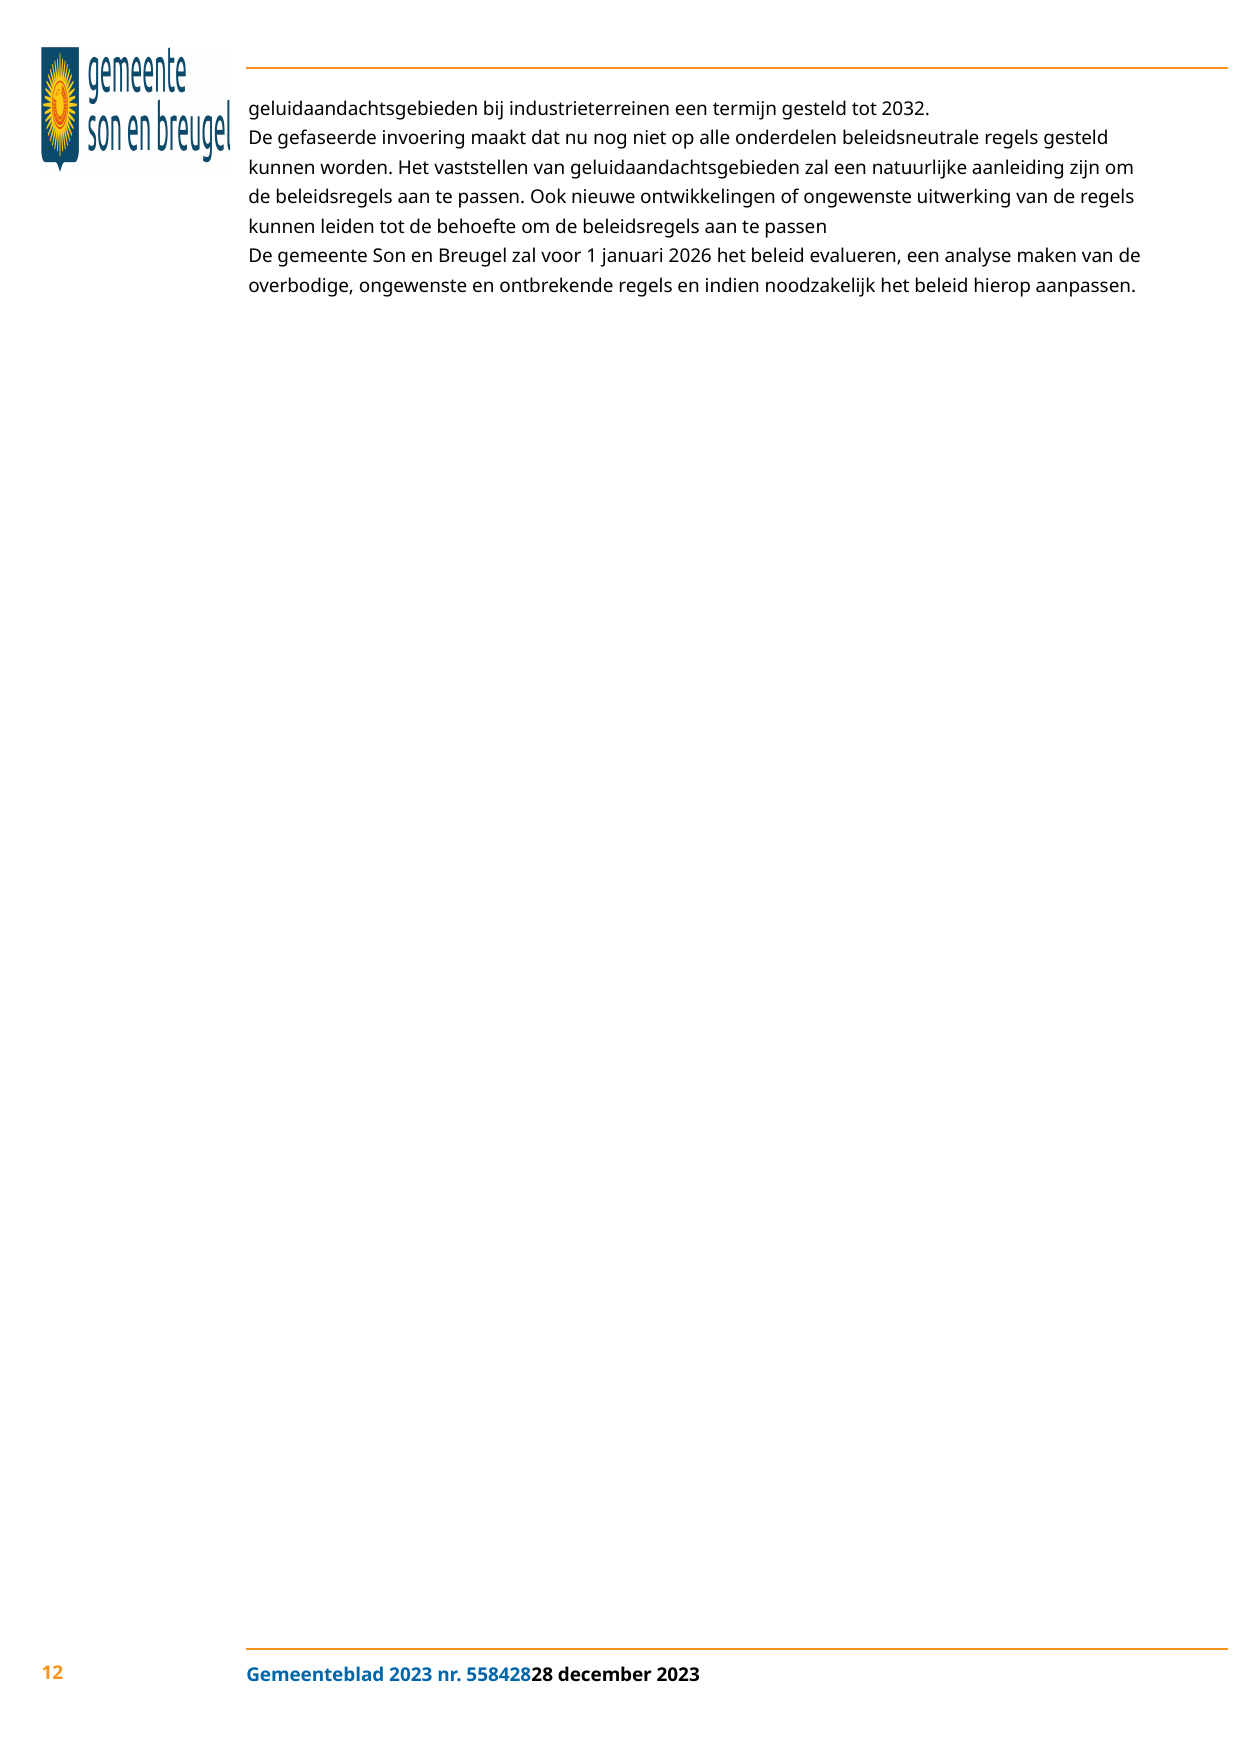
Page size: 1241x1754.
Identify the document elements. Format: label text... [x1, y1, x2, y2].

text geluidaandachtsgebieden bij industrieterreinen een termijn gesteld tot 2032. [248, 95, 1152, 121]
text De gemeente Son en Breugel zal voor 1 januari 2026 het beleid evalueren, een analyse maken van de overbodige, ongewenste en ontbrekende regels en indien noodzakelijk het beleid hierop aanpassen. [248, 243, 1152, 298]
text De gefaseerde invoering maakt dat nu nog niet op alle onderdelen beleidsneutrale regels gesteld kunnen worden. Het vaststellen van geluidaandachtsgebieden zal een natuurlijke aanleiding zijn om de beleidsregels aan te passen. Ook nieuwe ontwikkelingen of ongewenste uitwerking van de regels kunnen leiden tot de behoefte om de beleidsregels aan te passen [248, 124, 1152, 239]
picture [41, 47, 231, 172]
